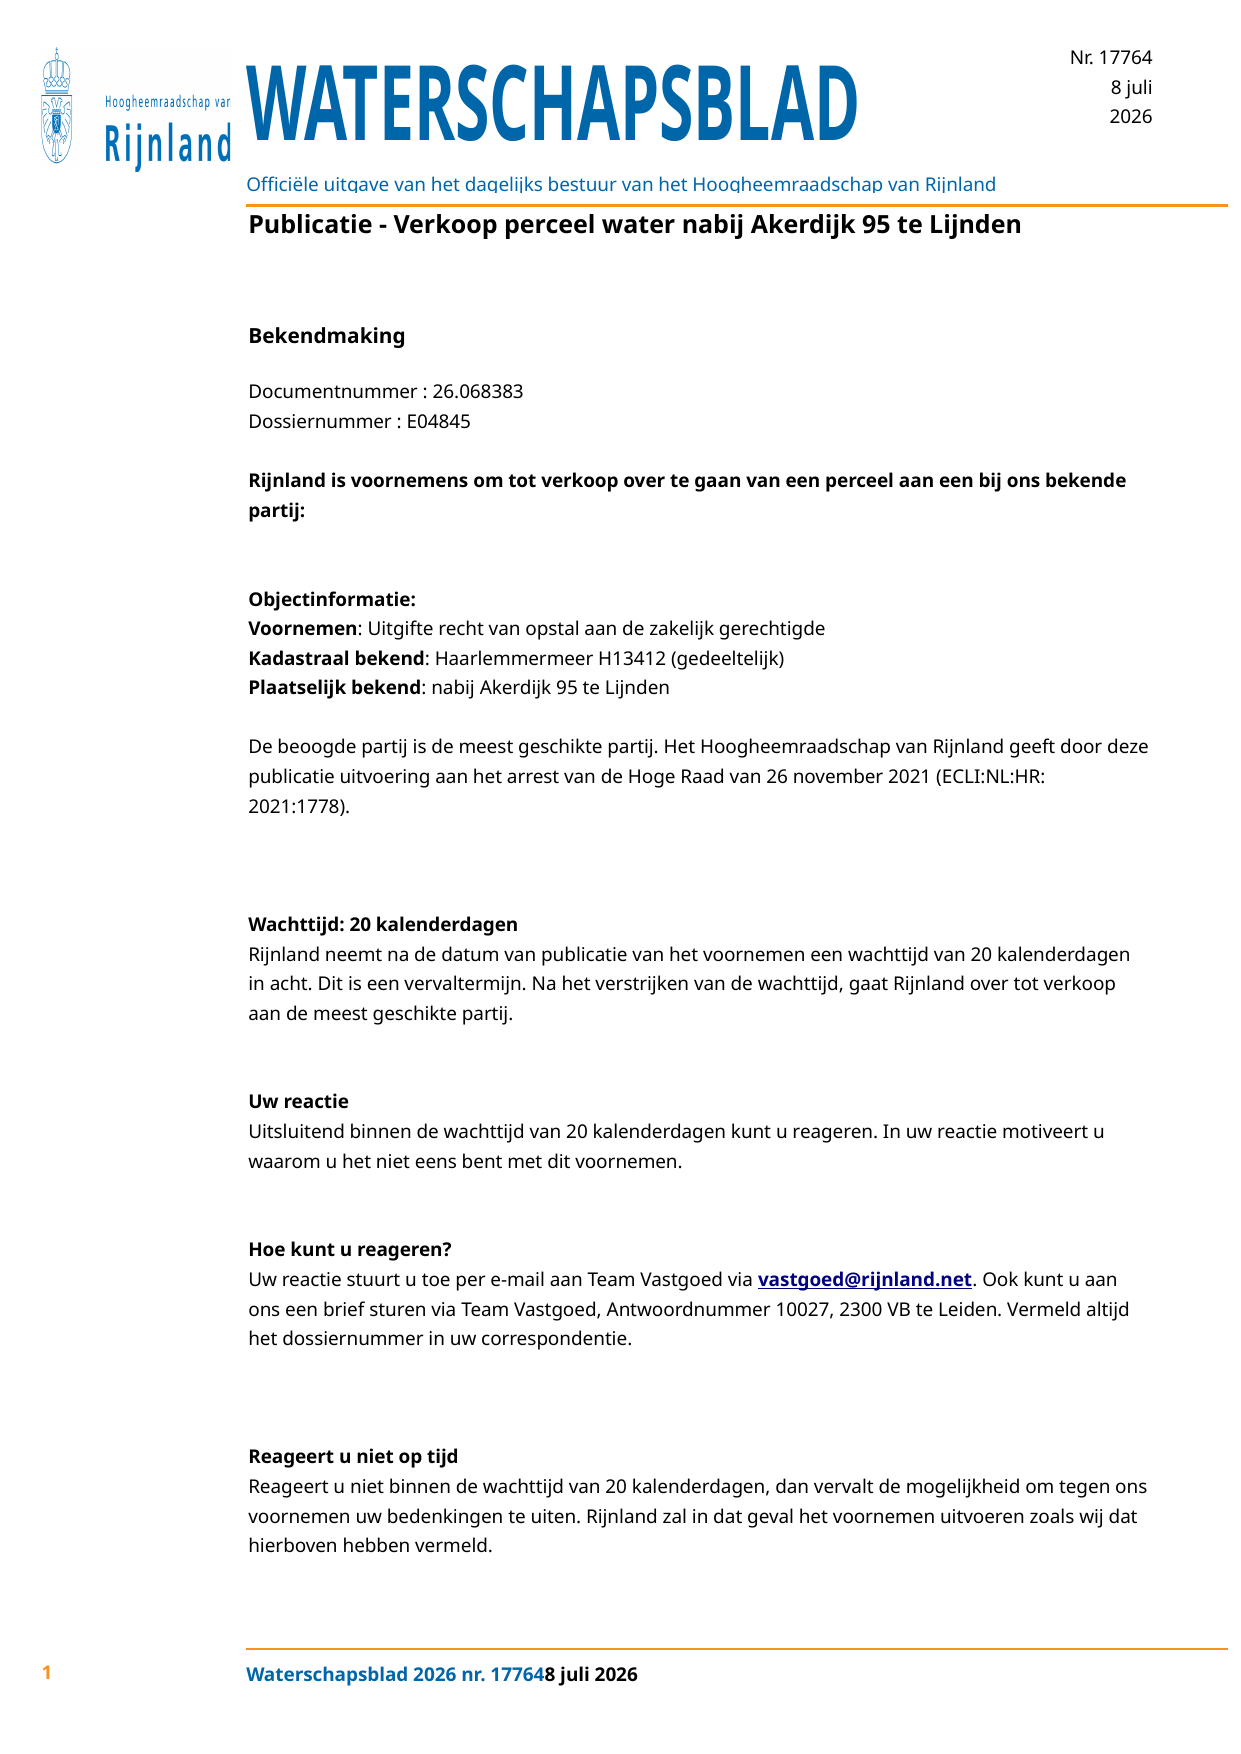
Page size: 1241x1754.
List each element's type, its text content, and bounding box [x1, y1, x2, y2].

text Reageert u niet op tijd [248, 1444, 1152, 1469]
text Dossiernummer : E04845 [248, 408, 1152, 434]
text Objectinformatie: [248, 586, 1152, 612]
text Uw reactie stuurt u toe per e-mail aan Team Vastgoed via vastgoed@rijnland.net. Ook kunt u aan ons een brief sturen via Team Vastgoed, Antwoordnummer 10027, 2300 VB te Leiden. Vermeld altijd het dossiernummer in uw correspondentie. [248, 1266, 1152, 1351]
text Documentnummer : 26.068383 [248, 379, 1152, 404]
text Kadastraal bekend: Haarlemmermeer H13412 (gedeeltelijk) [248, 645, 1152, 671]
text De beoogde partij is de meest geschikte partij. Het Hoogheemraadschap van Rijnland geeft door deze publicatie uitvoering aan het arrest van de Hoge Raad van 26 november 2021 (ECLI:NL:HR: 2021:1778). [248, 734, 1152, 819]
text Uitsluitend binnen de wachttijd van 20 kalenderdagen kunt u reageren. In uw reactie motiveert u waarom u het niet eens bent met dit voornemen. [248, 1118, 1152, 1174]
text Reageert u niet binnen de wachttijd van 20 kalenderdagen, dan vervalt de mogelijkheid om tegen ons voornemen uw bedenkingen te uiten. Rijnland zal in dat geval het voornemen uitvoeren zoals wij dat hierboven hebben vermeld. [248, 1473, 1152, 1558]
picture [41, 47, 231, 172]
text Publicatie - Verkoop perceel water nabij Akerdijk 95 te Lijnden [248, 207, 1152, 241]
text Rijnland neemt na de datum van publicatie van het voornemen een wachttijd van 20 kalenderdagen in acht. Dit is een vervaltermijn. Na het verstrijken van de wachttijd, gaat Rijnland over tot verkoop aan de meest geschikte partij. [248, 941, 1152, 1026]
text Voornemen: Uitgifte recht van opstal aan de zakelijk gerechtigde [248, 615, 1152, 641]
text Bekendmaking [248, 321, 1152, 349]
text Rijnland is voornemens om tot verkoop over te gaan van een perceel aan een bij ons bekende partij: [248, 467, 1152, 523]
text Uw reactie [248, 1089, 1152, 1114]
text Plaatselijk bekend: nabij Akerdijk 95 te Lijnden [248, 674, 1152, 700]
text Wachttijd: 20 kalenderdagen [248, 911, 1152, 937]
text Hoe kunt u reageren? [248, 1237, 1152, 1262]
